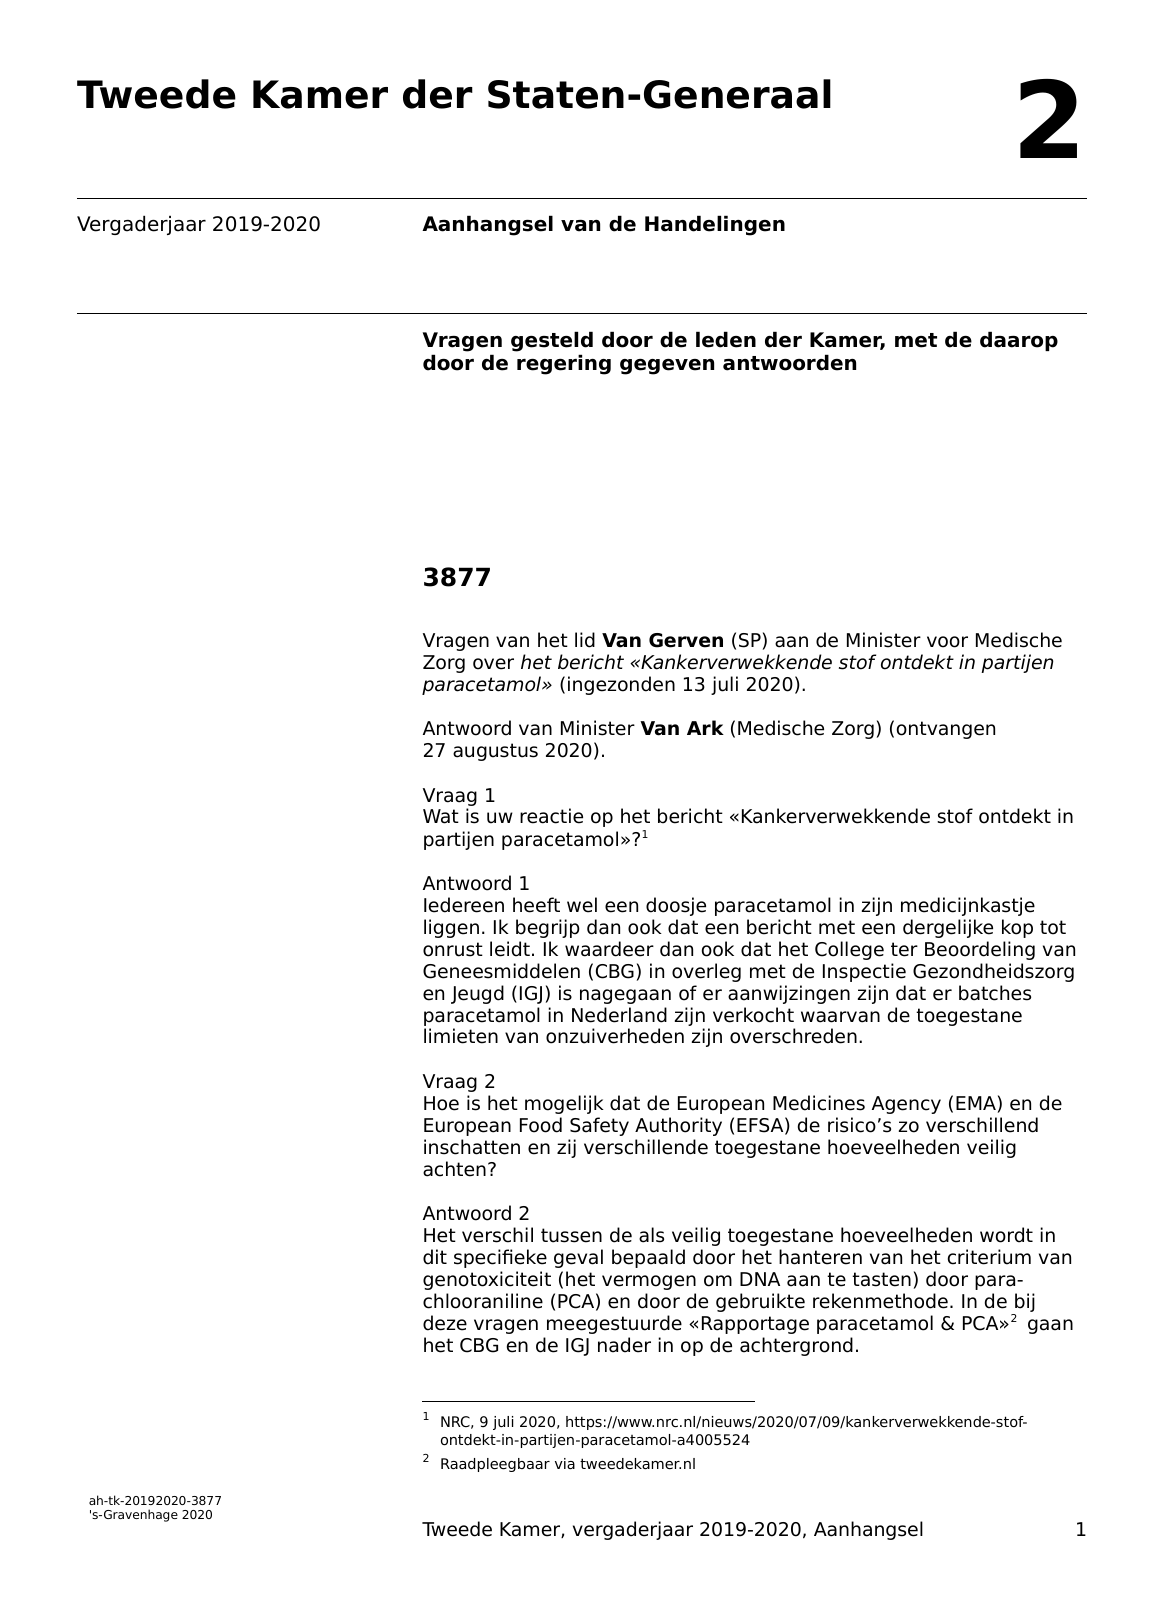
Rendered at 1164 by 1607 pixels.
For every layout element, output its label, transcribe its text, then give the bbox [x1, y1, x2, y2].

text Iedereen heeft wel een doosje paracetamol in zijn medicijnkastje liggen. Ik begrijp dan ook dat een bericht met een dergelijke kop tot onrust leidt. Ik waardeer dan ook dat het College ter Beoordeling van Geneesmiddelen (CBG) in overleg met de Inspectie Gezondheidszorg en Jeugd (IGJ) is nagegaan of er aanwijzingen zijn dat er batches paracetamol in Nederland zijn verkocht waarvan de toegestane limieten van onzuiverheden zijn overschreden. [422, 894, 1087, 1048]
text Antwoord 2 [422, 1203, 1087, 1225]
text 3877 [422, 563, 1087, 592]
table_cell Vergaderjaar 2019-2020 [77, 199, 422, 313]
text NRC, 9 juli 2020, https://www.nrc.nl/nieuws/2020/07/09/kankerverwekkende-stof-ontdekt-in-partijen-paracetamol-a4005524 [422, 1410, 1087, 1449]
table_cell Vragen gesteld door de leden der Kamer, met de daarop door de regering gegeven antwoorden [422, 314, 1087, 375]
text Vraag 2 [422, 1071, 1087, 1093]
text ah-tk-20192020-3877 [88, 1494, 323, 1508]
table_cell [77, 314, 422, 375]
text Wat is uw reactie op het bericht «Kankerverwekkende stof ontdekt in partijen paracetamol»? [422, 806, 1087, 850]
table_header Tweede Kamer der Staten-Generaal [77, 59, 886, 198]
text Antwoord van Minister Van Ark (Medische Zorg) (ontvangen 27 augustus 2020). [422, 718, 1087, 762]
text Het verschil tussen de als veilig toegestane hoeveelheden wordt in dit specifieke geval bepaald door het hanteren van het criterium van genotoxiciteit (het vermogen om DNA aan te tasten) door para-chlooraniline (PCA) en door de gebruikte rekenmethode. In de bij deze vragen meegestuurde «Rapportage paracetamol & PCA» gaan het CBG en de IGJ nader in op de achtergrond. [422, 1225, 1087, 1357]
text Hoe is het mogelijk dat de European Medicines Agency (EMA) en de European Food Safety Authority (EFSA) de risico’s zo verschillend inschatten en zij verschillende toegestane hoeveelheden veilig achten? [422, 1093, 1087, 1181]
text Vragen van het lid Van Gerven (SP) aan de Minister voor Medische Zorg over het bericht «Kankerverwekkende stof ontdekt in partijen paracetamol» (ingezonden 13 juli 2020). [422, 630, 1087, 696]
text 's-Gravenhage 2020 [88, 1508, 323, 1522]
text Raadpleegbaar via tweedekamer.nl [422, 1452, 1087, 1474]
table_cell Aanhangsel van de Handelingen [422, 199, 1087, 313]
table_header 2 [886, 59, 1087, 198]
text Antwoord 1 [422, 873, 1087, 894]
text Vraag 1 [422, 784, 1087, 806]
